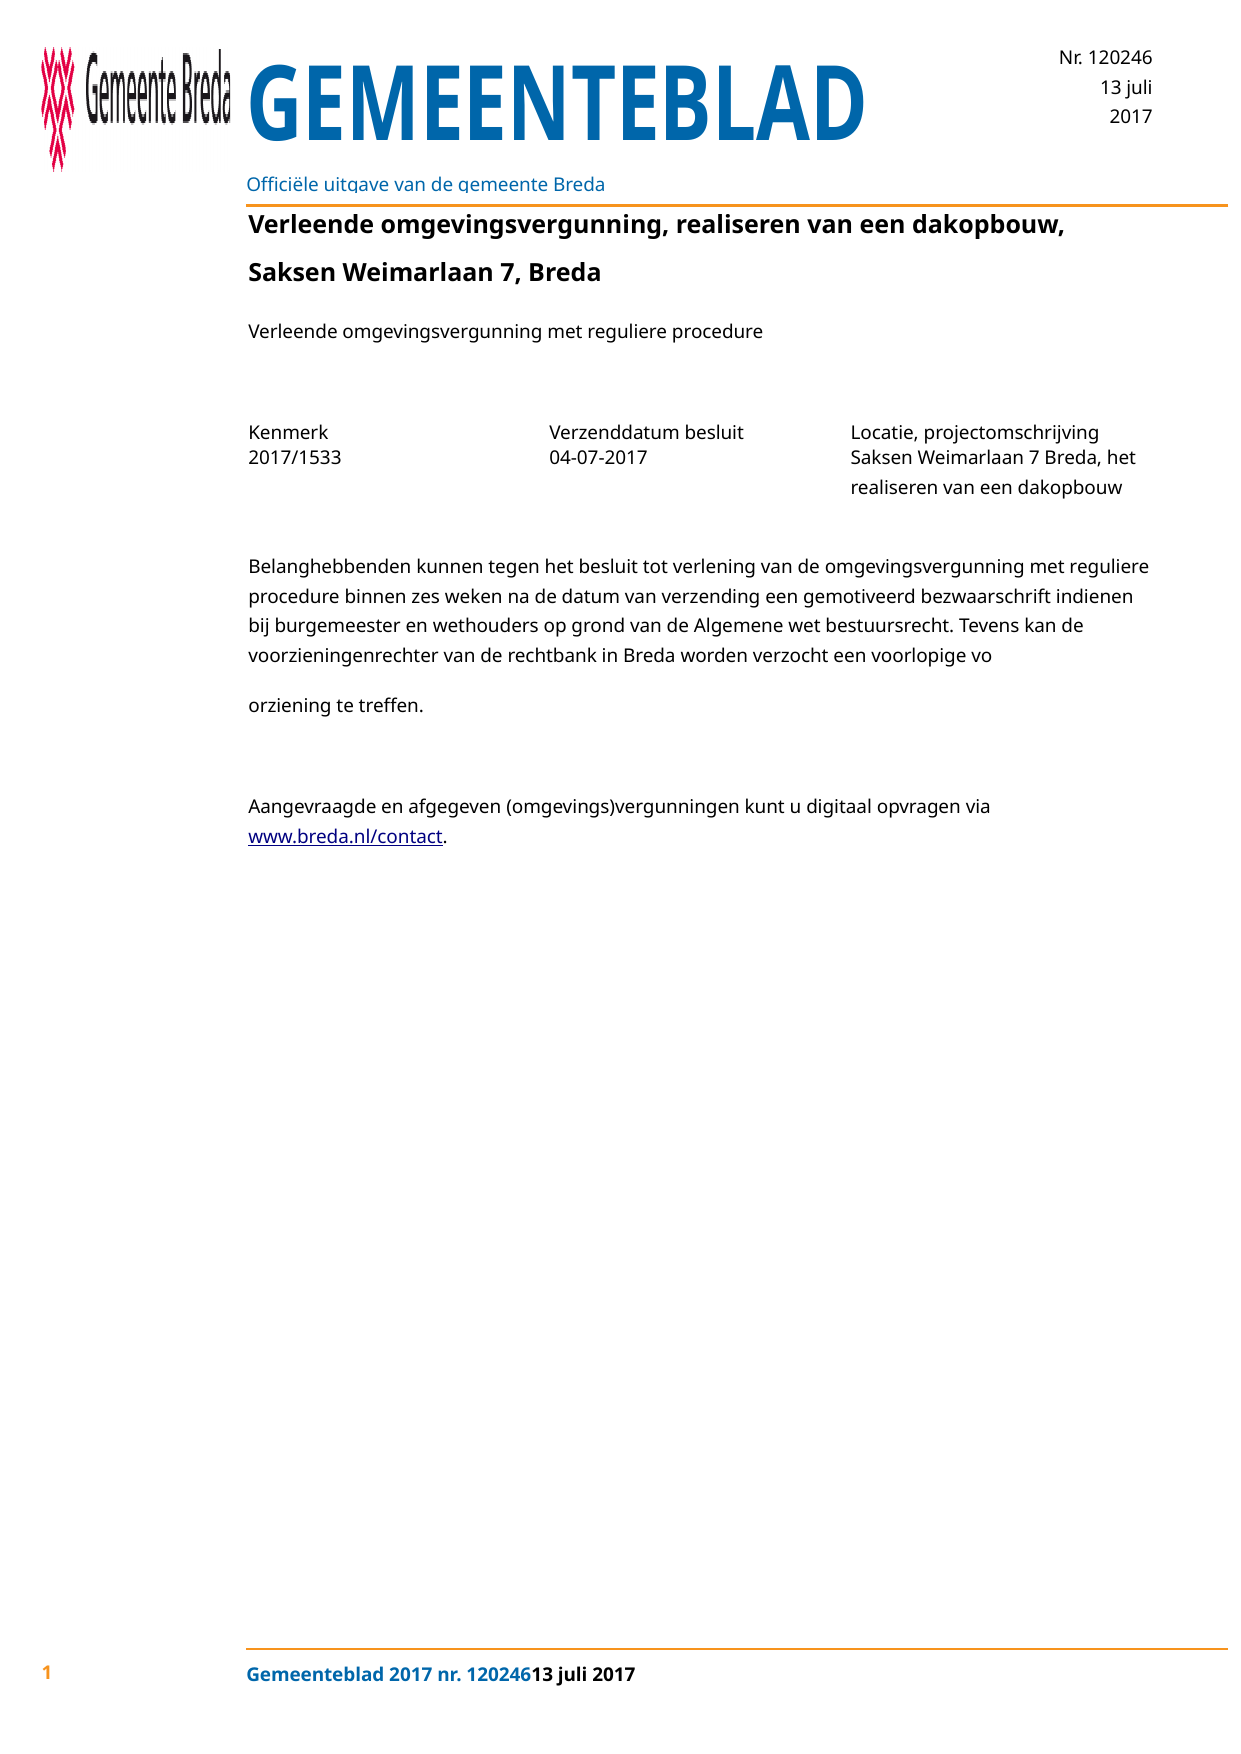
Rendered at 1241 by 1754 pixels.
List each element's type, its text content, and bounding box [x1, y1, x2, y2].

table_header Verzenddatum besluit [549, 419, 850, 444]
table_header Kenmerk [248, 419, 549, 444]
text Verleende omgevingsvergunning, realiseren van een dakopbouw, Saksen Weimarlaan 7, Breda [248, 207, 1152, 288]
table_header Locatie, projectomschrijving [850, 419, 1152, 444]
text Aangevraagde en afgegeven (omgevings)vergunningen kunt u digitaal opvragen via www.breda.nl/contact. [248, 793, 1152, 849]
text Belanghebbenden kunnen tegen het besluit tot verlening van de omgevingsvergunning met reguliere procedure binnen zes weken na de datum van verzending een gemotiveerd bezwaarschrift indienen bij burgemeester en wethouders op grond van de Algemene wet bestuursrecht. Tevens kan de voorzieningenrechter van de rechtbank in Breda worden verzocht een voorlopige vo [248, 553, 1152, 668]
picture [41, 47, 231, 172]
text orziening te treffen. [248, 693, 1152, 718]
text Verleende omgevingsvergunning met reguliere procedure [248, 318, 1152, 344]
table_cell Saksen Weimarlaan 7 Breda, het realiseren van een dakopbouw [850, 445, 1152, 500]
table_cell 04-07-2017 [549, 445, 850, 500]
table_cell 2017/1533 [248, 445, 549, 500]
